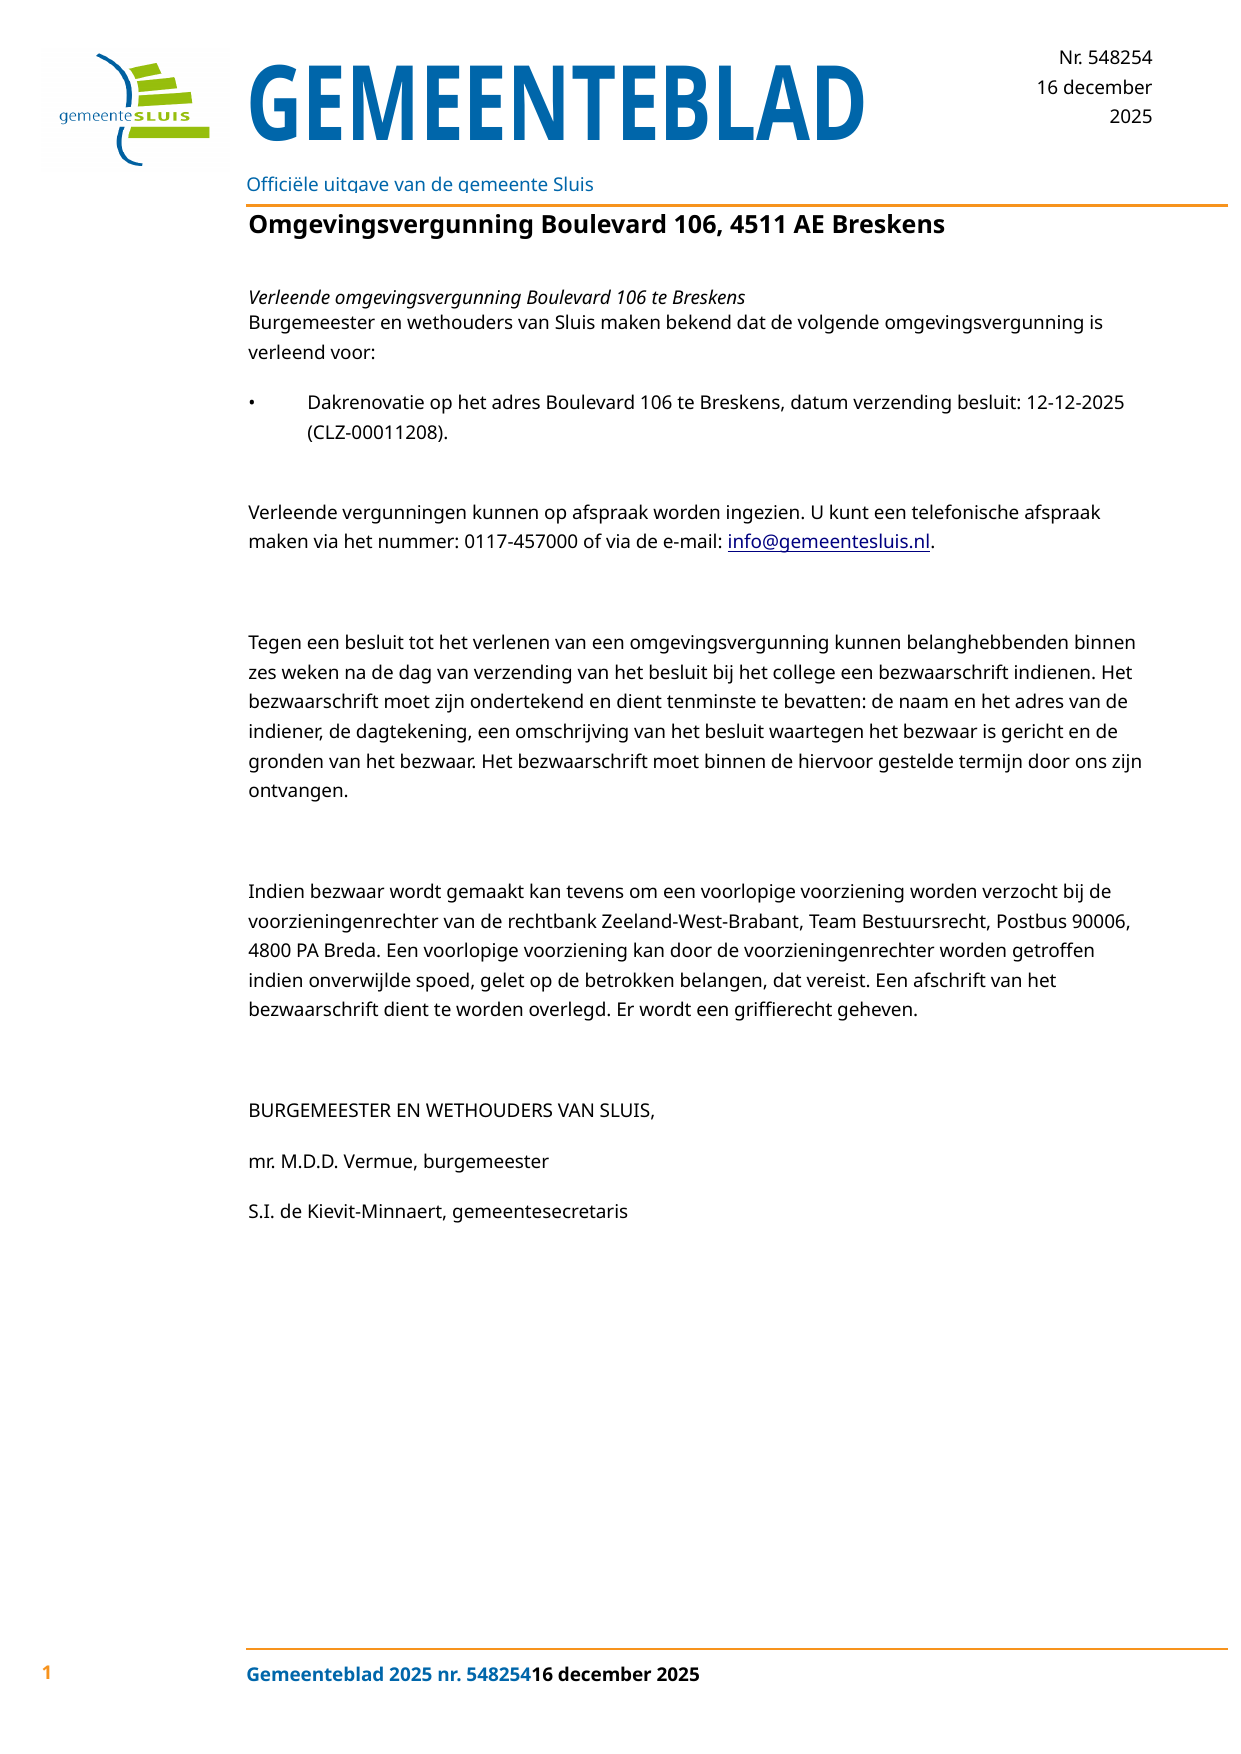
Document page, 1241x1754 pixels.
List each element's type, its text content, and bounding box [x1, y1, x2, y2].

text Omgevingsvergunning Boulevard 106, 4511 AE Breskens [248, 207, 1152, 241]
text S.I. de Kievit-Minnaert, gemeentesecretaris [248, 1198, 1152, 1224]
text BURGEMEESTER EN WETHOUDERS VAN SLUIS, [248, 1097, 1152, 1123]
list Dakrenovatie op het adres Boulevard 106 te Breskens, datum verzending besluit: 12-12-2025 (CLZ-00011208). [248, 389, 1152, 445]
text Verleende omgevingsvergunning Boulevard 106 te Breskens [248, 284, 1152, 309]
text Indien bezwaar wordt gemaakt kan tevens om een voorlopige voorziening worden verzocht bij de voorzieningenrechter van de rechtbank Zeeland-West-Brabant, Team Bestuursrecht, Postbus 90006, 4800 PA Breda. Een voorlopige voorziening kan door de voorzieningenrechter worden getroffen indien onverwijlde spoed, gelet op de betrokken belangen, dat vereist. Een afschrift van het bezwaarschrift dient te worden overlegd. Er wordt een griffierecht geheven. [248, 878, 1152, 1022]
text Burgemeester en wethouders van Sluis maken bekend dat de volgende omgevingsvergunning is verleend voor: [248, 309, 1152, 365]
text Verleende vergunningen kunnen op afspraak worden ingezien. U kunt een telefonische afspraak maken via het nummer: 0117-457000 of via de e-mail: info@gemeentesluis.nl. [248, 499, 1152, 554]
text mr. M.D.D. Vermue, burgemeester [248, 1148, 1152, 1174]
text Tegen een besluit tot het verlenen van een omgevingsvergunning kunnen belanghebbenden binnen zes weken na de dag van verzending van het besluit bij het college een bezwaarschrift indienen. Het bezwaarschrift moet zijn ondertekend en dient tenminste te bevatten: de naam en het adres van de indiener, de dagtekening, een omschrijving van het besluit waartegen het bezwaar is gericht en de gronden van het bezwaar. Het bezwaarschrift moet binnen de hiervoor gestelde termijn door ons zijn ontvangen. [248, 629, 1152, 803]
picture [41, 47, 231, 172]
